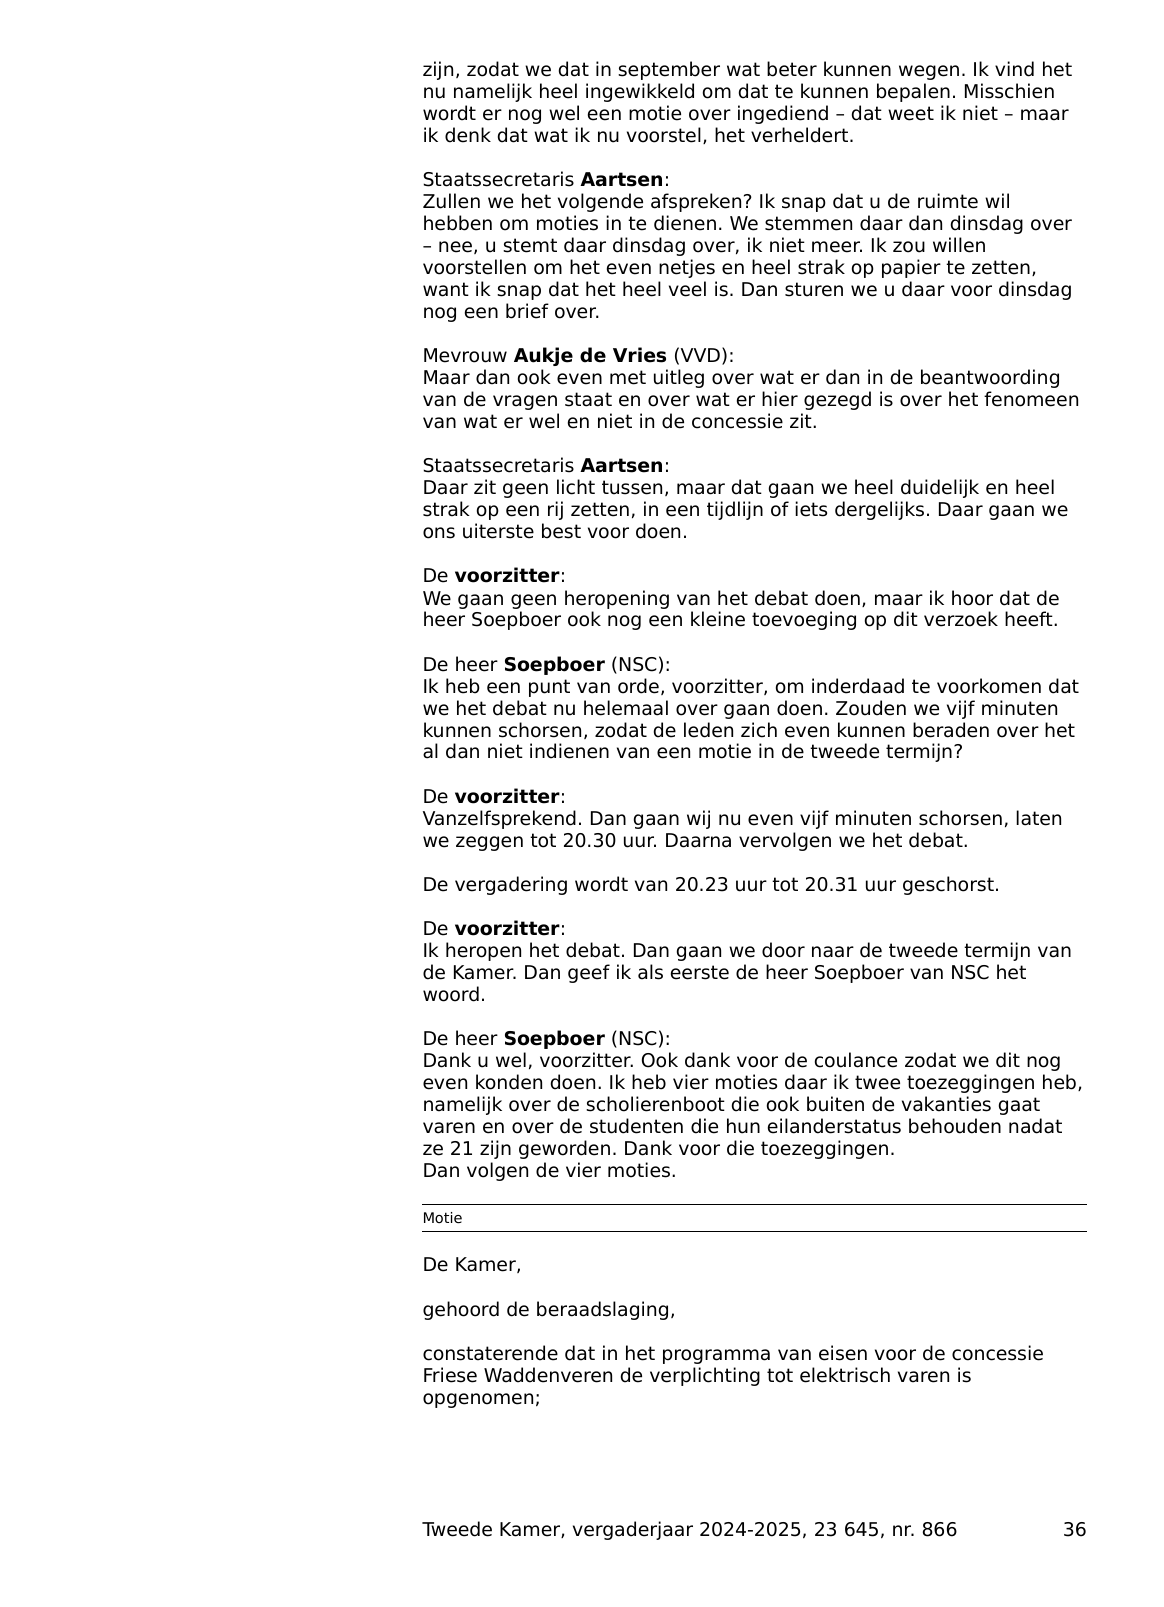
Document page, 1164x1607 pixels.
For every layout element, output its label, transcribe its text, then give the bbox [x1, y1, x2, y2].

text We gaan geen heropening van het debat doen, maar ik hoor dat de heer Soepboer ook nog een kleine toevoeging op dit verzoek heeft. [422, 587, 1087, 631]
text gehoord de beraadslaging, [422, 1298, 1087, 1321]
text Vanzelfsprekend. Dan gaan wij nu even vijf minuten schorsen, laten we zeggen tot 20.30 uur. Daarna vervolgen we het debat. [422, 808, 1087, 852]
text Dank u wel, voorzitter. Ook dank voor de coulance zodat we dit nog even konden doen. Ik heb vier moties daar ik twee toezeggingen heb, namelijk over de scholierenboot die ook buiten de vakanties gaat varen en over de studenten die hun eilanderstatus behouden nadat ze 21 zijn geworden. Dank voor die toezeggingen. [422, 1050, 1087, 1160]
text De voorzitter: [422, 918, 1087, 940]
text Maar dan ook even met uitleg over wat er dan in de beantwoording van de vragen staat en over wat er hier gezegd is over het fenomeen van wat er wel en niet in de concessie zit. [422, 367, 1087, 433]
text Ik heropen het debat. Dan gaan we door naar de tweede termijn van de Kamer. Dan geef ik als eerste de heer Soepboer van NSC het woord. [422, 940, 1087, 1006]
text De heer Soepboer (NSC): [422, 1028, 1087, 1050]
text Staatssecretaris Aartsen: [422, 169, 1087, 191]
text De voorzitter: [422, 565, 1087, 587]
text De heer Soepboer (NSC): [422, 653, 1087, 676]
text Dan volgen de vier moties. [422, 1160, 1087, 1182]
text constaterende dat in het programma van eisen voor de concessie Friese Waddenveren de verplichting tot elektrisch varen is opgenomen; [422, 1343, 1087, 1409]
table_header Motie [422, 1205, 1087, 1231]
text Mevrouw Aukje de Vries (VVD): [422, 345, 1087, 367]
text Daar zit geen licht tussen, maar dat gaan we heel duidelijk en heel strak op een rij zetten, in een tijdlijn of iets dergelijks. Daar gaan we ons uiterste best voor doen. [422, 477, 1087, 543]
text De vergadering wordt van 20.23 uur tot 20.31 uur geschorst. [422, 874, 1087, 896]
text Zullen we het volgende afspreken? Ik snap dat u de ruimte wil hebben om moties in te dienen. We stemmen daar dan dinsdag over – nee, u stemt daar dinsdag over, ik niet meer. Ik zou willen voorstellen om het even netjes en heel strak op papier te zetten, want ik snap dat het heel veel is. Dan sturen we u daar voor dinsdag nog een brief over. [422, 191, 1087, 323]
text Staatssecretaris Aartsen: [422, 455, 1087, 477]
text zijn, zodat we dat in september wat beter kunnen wegen. Ik vind het nu namelijk heel ingewikkeld om dat te kunnen bepalen. Misschien wordt er nog wel een motie over ingediend – dat weet ik niet – maar ik denk dat wat ik nu voorstel, het verheldert. [422, 59, 1087, 147]
text De Kamer, [422, 1254, 1087, 1276]
text De voorzitter: [422, 786, 1087, 808]
text Ik heb een punt van orde, voorzitter, om inderdaad te voorkomen dat we het debat nu helemaal over gaan doen. Zouden we vijf minuten kunnen schorsen, zodat de leden zich even kunnen beraden over het al dan niet indienen van een motie in de tweede termijn? [422, 676, 1087, 763]
